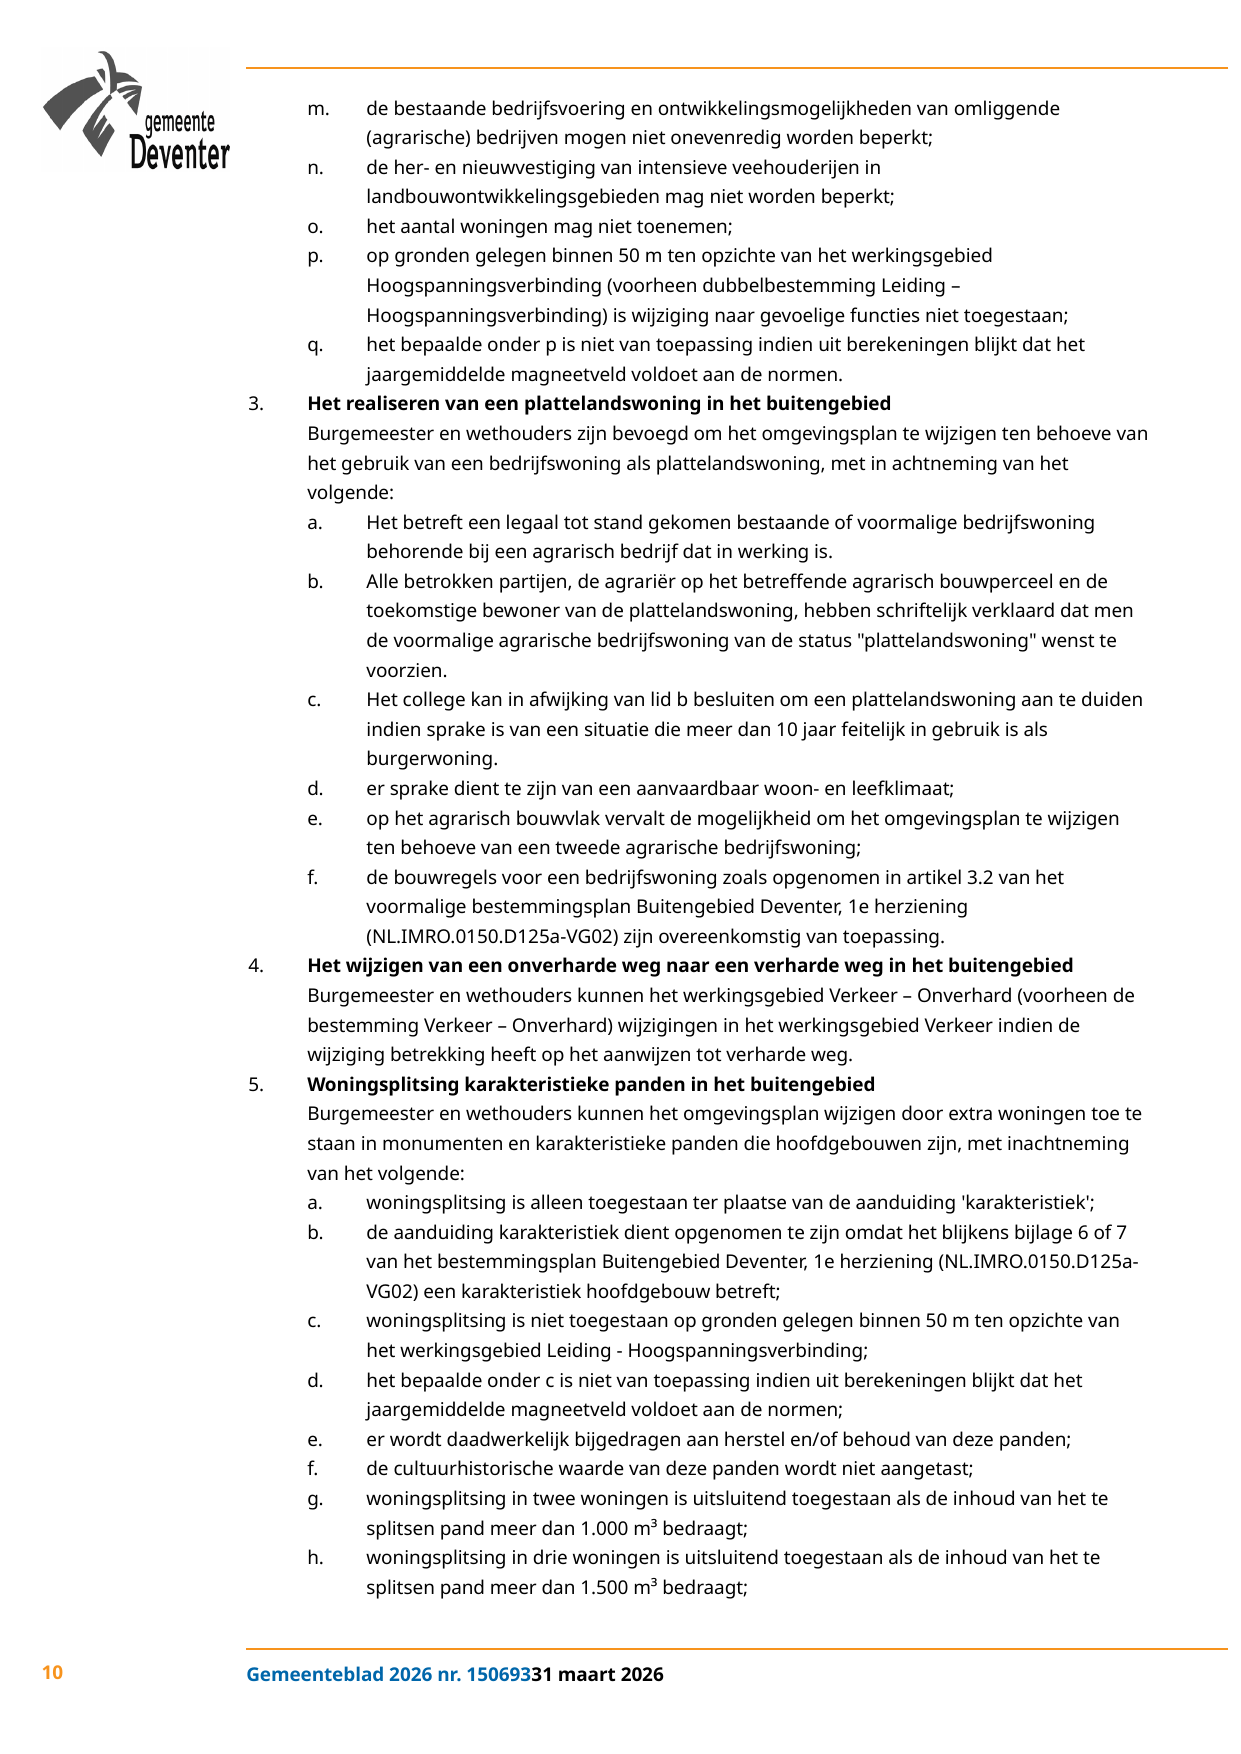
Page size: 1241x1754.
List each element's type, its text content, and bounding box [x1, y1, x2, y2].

list de bouwregels voor een bedrijfswoning zoals opgenomen in artikel 3.2 van het voormalige bestemmingsplan Buitengebied Deventer, 1e herziening (NL.IMRO.0150.D125a-VG02) zijn overeenkomstig van toepassing. [307, 864, 1152, 949]
list het bepaalde onder p is niet van toepassing indien uit berekeningen blijkt dat het jaargemiddelde magneetveld voldoet aan de normen. [307, 331, 1152, 387]
list de her- en nieuwvestiging van intensieve veehouderijen in landbouwontwikkelingsgebieden mag niet worden beperkt; [307, 154, 1152, 209]
list er wordt daadwerkelijk bijgedragen aan herstel en/of behoud van deze panden; [307, 1426, 1152, 1452]
list woningsplitsing in twee woningen is uitsluitend toegestaan als de inhoud van het te splitsen pand meer dan 1.000 m³ bedraagt; [307, 1485, 1152, 1541]
list woningsplitsing is alleen toegestaan ter plaatse van de aanduiding 'karakteristiek'; [307, 1189, 1152, 1215]
list er sprake dient te zijn van een aanvaardbaar woon- en leefklimaat; [307, 775, 1152, 801]
list Woningsplitsing karakteristieke panden in het buitengebied [248, 1071, 1152, 1097]
list Burgemeester en wethouders kunnen het werkingsgebied Verkeer – Onverhard (voorheen de bestemming Verkeer – Onverhard) wijzigingen in het werkingsgebied Verkeer indien de wijziging betrekking heeft op het aanwijzen tot verharde weg. [248, 982, 1152, 1067]
list op het agrarisch bouwvlak vervalt de mogelijkheid om het omgevingsplan te wijzigen ten behoeve van een tweede agrarische bedrijfswoning; [307, 805, 1152, 860]
list Burgemeester en wethouders kunnen het omgevingsplan wijzigen door extra woningen toe te staan in monumenten en karakteristieke panden die hoofdgebouwen zijn, met inachtneming van het volgende: [248, 1101, 1152, 1186]
list Het realiseren van een plattelandswoning in het buitengebied [248, 391, 1152, 416]
list de bestaande bedrijfsvoering en ontwikkelingsmogelijkheden van omliggende (agrarische) bedrijven mogen niet onevenredig worden beperkt; [307, 95, 1152, 150]
list Het college kan in afwijking van lid b besluiten om een plattelandswoning aan te duiden indien sprake is van een situatie die meer dan 10 jaar feitelijk in gebruik is als burgerwoning. [307, 686, 1152, 771]
list op gronden gelegen binnen 50 m ten opzichte van het werkingsgebied Hoogspanningsverbinding (voorheen dubbelbestemming Leiding – Hoogspanningsverbinding) is wijziging naar gevoelige functies niet toegestaan; [307, 243, 1152, 328]
list de aanduiding karakteristiek dient opgenomen te zijn omdat het blijkens bijlage 6 of 7 van het bestemmingsplan Buitengebied Deventer, 1e herziening (NL.IMRO.0150.D125a-VG02) een karakteristiek hoofdgebouw betreft; [307, 1219, 1152, 1304]
list het aantal woningen mag niet toenemen; [307, 213, 1152, 239]
list woningsplitsing in drie woningen is uitsluitend toegestaan als de inhoud van het te splitsen pand meer dan 1.500 m³ bedraagt; [307, 1544, 1152, 1600]
list Burgemeester en wethouders zijn bevoegd om het omgevingsplan te wijzigen ten behoeve van het gebruik van een bedrijfswoning als plattelandswoning, met in achtneming van het volgende: [248, 420, 1152, 505]
picture [41, 47, 231, 172]
list woningsplitsing is niet toegestaan op gronden gelegen binnen 50 m ten opzichte van het werkingsgebied Leiding - Hoogspanningsverbinding; [307, 1308, 1152, 1363]
list de cultuurhistorische waarde van deze panden wordt niet aangetast; [307, 1456, 1152, 1481]
list Het wijzigen van een onverharde weg naar een verharde weg in het buitengebied [248, 953, 1152, 978]
list Het betreft een legaal tot stand gekomen bestaande of voormalige bedrijfswoning behorende bij een agrarisch bedrijf dat in werking is. [307, 509, 1152, 564]
list het bepaalde onder c is niet van toepassing indien uit berekeningen blijkt dat het jaargemiddelde magneetveld voldoet aan de normen; [307, 1367, 1152, 1422]
list Alle betrokken partijen, de agrariër op het betreffende agrarisch bouwperceel en de toekomstige bewoner van de plattelandswoning, hebben schriftelijk verklaard dat men de voormalige agrarische bedrijfswoning van de status "plattelandswoning" wenst te voorzien. [307, 568, 1152, 683]
